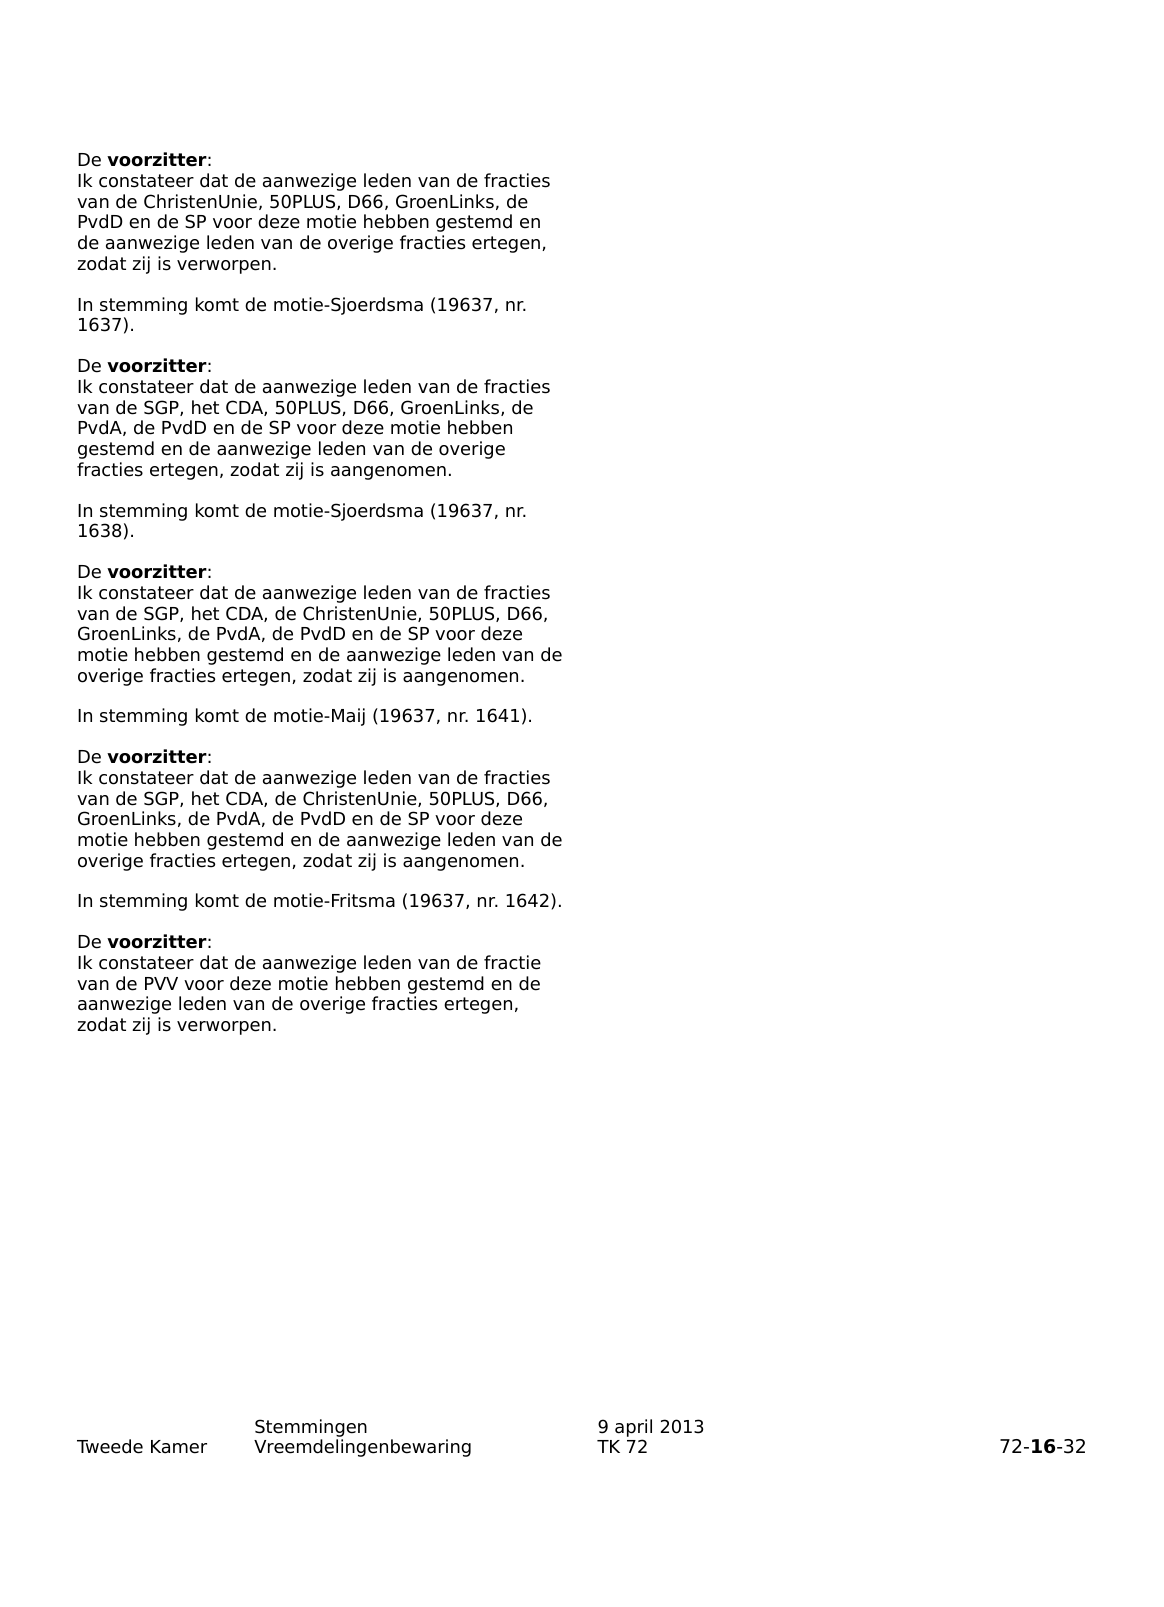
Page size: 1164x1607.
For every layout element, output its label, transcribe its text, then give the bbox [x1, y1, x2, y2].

text In stemming komt de motie-Fritsma (19637, nr. 1642). [77, 891, 567, 912]
text Ik constateer dat de aanwezige leden van de fracties van de SGP, het CDA, 50PLUS, D66, GroenLinks, de PvdA, de PvdD en de SP voor deze motie hebben gestemd en de aanwezige leden van de overige fracties ertegen, zodat zij is aangenomen. [77, 377, 567, 480]
text In stemming komt de motie-Sjoerdsma (19637, nr. 1637). [77, 294, 567, 336]
text De voorzitter: [77, 356, 567, 377]
text Ik constateer dat de aanwezige leden van de fracties van de ChristenUnie, 50PLUS, D66, GroenLinks, de PvdD en de SP voor deze motie hebben gestemd en de aanwezige leden van de overige fracties ertegen, zodat zij is verworpen. [77, 171, 567, 274]
text De voorzitter: [77, 150, 567, 171]
text Ik constateer dat de aanwezige leden van de fracties van de SGP, het CDA, de ChristenUnie, 50PLUS, D66, GroenLinks, de PvdA, de PvdD en de SP voor deze motie hebben gestemd en de aanwezige leden van de overige fracties ertegen, zodat zij is aangenomen. [77, 768, 567, 871]
text De voorzitter: [77, 747, 567, 768]
text Ik constateer dat de aanwezige leden van de fracties van de SGP, het CDA, de ChristenUnie, 50PLUS, D66, GroenLinks, de PvdA, de PvdD en de SP voor deze motie hebben gestemd en de aanwezige leden van de overige fracties ertegen, zodat zij is aangenomen. [77, 583, 567, 686]
text Ik constateer dat de aanwezige leden van de fractie van de PVV voor deze motie hebben gestemd en de aanwezige leden van de overige fracties ertegen, zodat zij is verworpen. [77, 953, 567, 1036]
text In stemming komt de motie-Maij (19637, nr. 1641). [77, 706, 567, 727]
text In stemming komt de motie-Sjoerdsma (19637, nr. 1638). [77, 500, 567, 542]
text De voorzitter: [77, 562, 567, 583]
text De voorzitter: [77, 932, 567, 953]
